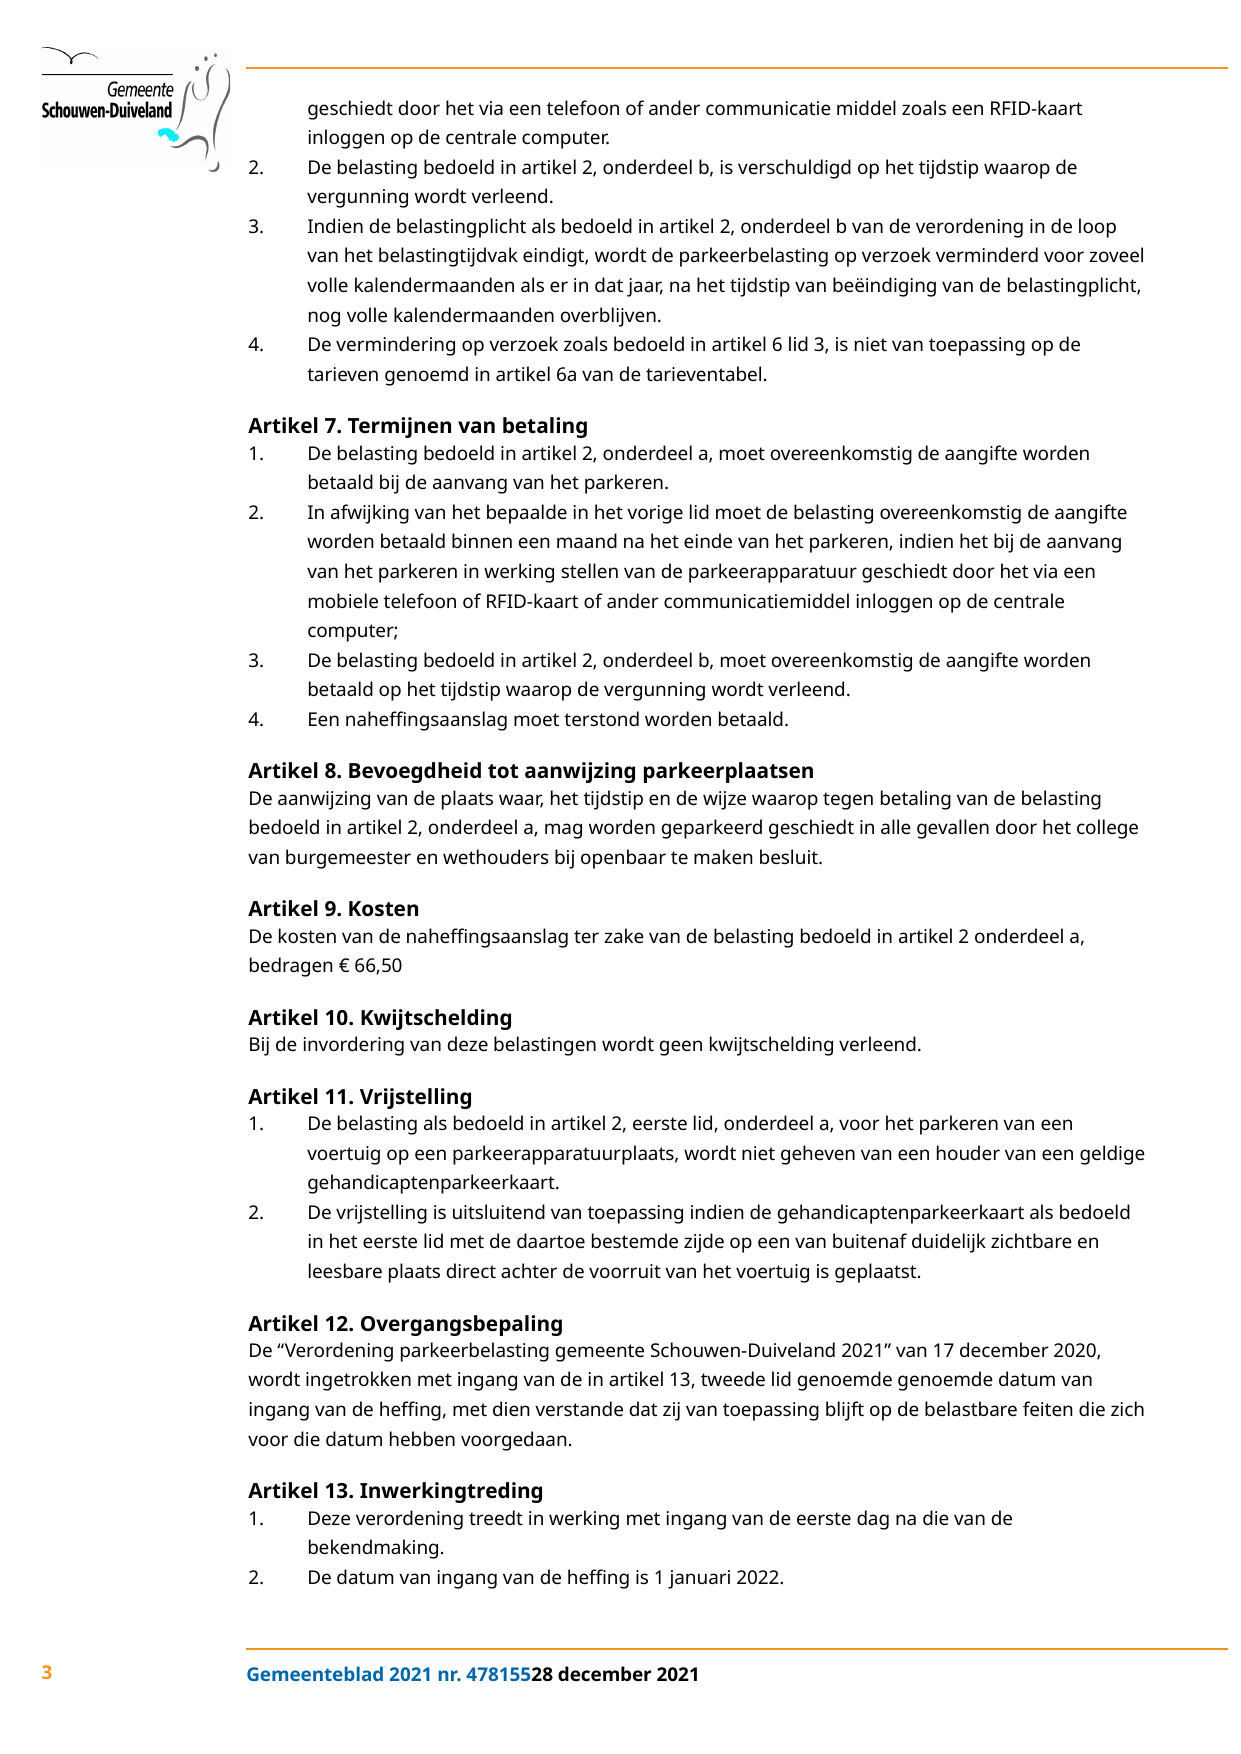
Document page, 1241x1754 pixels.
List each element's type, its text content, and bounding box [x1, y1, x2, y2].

text Artikel 9. Kosten [248, 894, 1152, 923]
picture [41, 47, 231, 172]
list Indien de belastingplicht als bedoeld in artikel 2, onderdeel b van de verordening in de loop van het belastingtijdvak eindigt, wordt de parkeerbelasting op verzoek verminderd voor zoveel volle kalendermaanden als er in dat jaar, na het tijdstip van beëindiging van de belastingplicht, nog volle kalendermaanden overblijven. [248, 213, 1152, 328]
text Artikel 8. Bevoegdheid tot aanwijzing parkeerplaatsen [248, 757, 1152, 785]
text Artikel 13. Inwerkingtreding [248, 1476, 1152, 1505]
text Artikel 11. Vrijstelling [248, 1082, 1152, 1110]
text Artikel 10. Kwijtschelding [248, 1003, 1152, 1031]
text Artikel 7. Termijnen van betaling [248, 411, 1152, 440]
text Bij de invordering van deze belastingen wordt geen kwijtschelding verleend. [248, 1031, 1152, 1057]
list In afwijking van het bepaalde in het vorige lid moet de belasting overeenkomstig de aangifte worden betaald binnen een maand na het einde van het parkeren, indien het bij de aanvang van het parkeren in werking stellen van de parkeerapparatuur geschiedt door het via een mobiele telefoon of RFID-kaart of ander communicatiemiddel inloggen op de centrale computer; [248, 499, 1152, 643]
list De belasting bedoeld in artikel 2, onderdeel a, moet overeenkomstig de aangifte worden betaald bij de aanvang van het parkeren. [248, 440, 1152, 495]
text De “Verordening parkeerbelasting gemeente Schouwen-Duiveland 2021” van 17 december 2020, wordt ingetrokken met ingang van de in artikel 13, tweede lid genoemde genoemde datum van ingang van de heffing, met dien verstande dat zij van toepassing blijft op de belastbare feiten die zich voor die datum hebben voorgedaan. [248, 1337, 1152, 1452]
list De vermindering op verzoek zoals bedoeld in artikel 6 lid 3, is niet van toepassing op de tarieven genoemd in artikel 6a van de tarieventabel. [248, 331, 1152, 387]
list Een naheffingsaanslag moet terstond worden betaald. [248, 706, 1152, 732]
text Artikel 12. Overgangsbepaling [248, 1309, 1152, 1337]
list De vrijstelling is uitsluitend van toepassing indien de gehandicaptenparkeerkaart als bedoeld in het eerste lid met de daartoe bestemde zijde op een van buitenaf duidelijk zichtbare en leesbare plaats direct achter de voorruit van het voertuig is geplaatst. [248, 1199, 1152, 1284]
list De belasting bedoeld in artikel 2, onderdeel b, is verschuldigd op het tijdstip waarop de vergunning wordt verleend. [248, 154, 1152, 209]
list geschiedt door het via een telefoon of ander communicatie middel zoals een RFID-kaart inloggen op de centrale computer. [248, 95, 1152, 150]
text De kosten van de naheffingsaanslag ter zake van de belasting bedoeld in artikel 2 onderdeel a, bedragen € 66,50 [248, 923, 1152, 978]
list De belasting als bedoeld in artikel 2, eerste lid, onderdeel a, voor het parkeren van een voertuig op een parkeerapparatuurplaats, wordt niet geheven van een houder van een geldige gehandicaptenparkeerkaart. [248, 1110, 1152, 1195]
list De belasting bedoeld in artikel 2, onderdeel b, moet overeenkomstig de aangifte worden betaald op het tijdstip waarop de vergunning wordt verleend. [248, 647, 1152, 702]
text De aanwijzing van de plaats waar, het tijdstip en de wijze waarop tegen betaling van de belasting bedoeld in artikel 2, onderdeel a, mag worden geparkeerd geschiedt in alle gevallen door het college van burgemeester en wethouders bij openbaar te maken besluit. [248, 785, 1152, 870]
list De datum van ingang van de heffing is 1 januari 2022. [248, 1564, 1152, 1589]
list Deze verordening treedt in werking met ingang van de eerste dag na die van de bekendmaking. [248, 1505, 1152, 1560]
